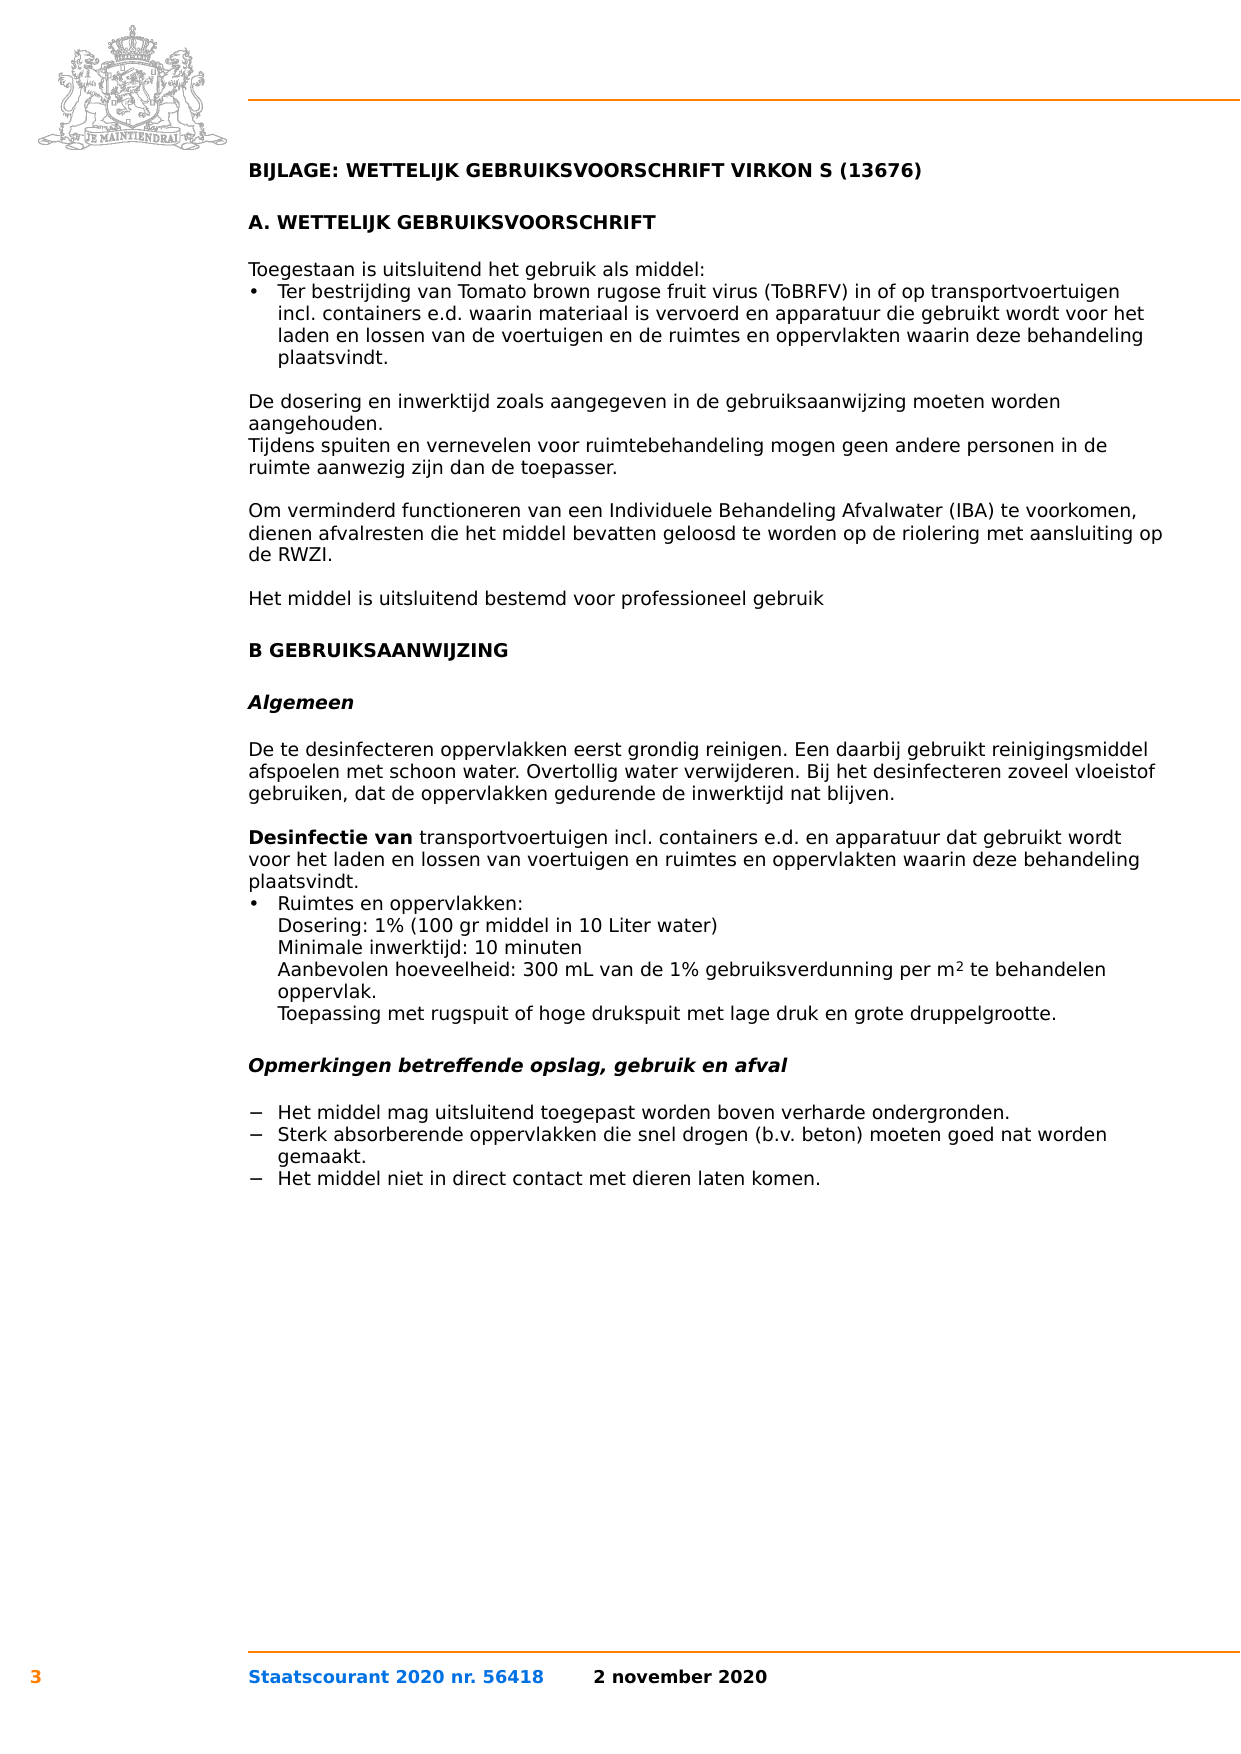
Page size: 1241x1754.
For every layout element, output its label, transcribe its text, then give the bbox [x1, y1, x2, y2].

subtitle BIJLAGE: WETTELIJK GEBRUIKSVOORSCHRIFT VIRKON S (13676) [248, 160, 1163, 182]
subtitle B GEBRUIKSAANWIJZING [248, 640, 1163, 662]
picture [38, 25, 227, 150]
text − Het middel mag uitsluitend toegepast worden boven verharde ondergronden. [248, 1102, 1163, 1124]
text Het middel is uitsluitend bestemd voor professioneel gebruik [248, 588, 1163, 610]
text Toegestaan is uitsluitend het gebruik als middel: [248, 259, 1163, 281]
text Aanbevolen hoeveelheid: 300 mL van de 1% gebruiksverdunning per m2 te behandelen oppervlak. [277, 959, 1163, 1003]
text Desinfectie van transportvoertuigen incl. containers e.d. en apparatuur dat gebruikt wordt voor het laden en lossen van voertuigen en ruimtes en oppervlakten waarin deze behandeling plaatsvindt. [248, 827, 1163, 893]
text Minimale inwerktijd: 10 minuten [277, 937, 1163, 959]
text − Het middel niet in direct contact met dieren laten komen. [248, 1168, 1163, 1190]
text • Ruimtes en oppervlakken: [248, 893, 1163, 915]
text Om verminderd functioneren van een Individuele Behandeling Afvalwater (IBA) te voorkomen, dienen afvalresten die het middel bevatten geloosd te worden op de riolering met aansluiting op de RWZI. [248, 500, 1163, 566]
subtitle Algemeen [248, 692, 1163, 714]
text De dosering en inwerktijd zoals aangegeven in de gebruiksaanwijzing moeten worden aangehouden. [248, 391, 1163, 434]
text • Ter bestrijding van Tomato brown rugose fruit virus (ToBRFV) in of op transportvoertuigen incl. containers e.d. waarin materiaal is vervoerd en apparatuur die gebruikt wordt voor het laden en lossen van de voertuigen en de ruimtes en oppervlakten waarin deze behandeling plaatsvindt. [248, 281, 1163, 369]
text Toepassing met rugspuit of hoge drukspuit met lage druk en grote druppelgrootte. [277, 1003, 1163, 1025]
text De te desinfecteren oppervlakken eerst grondig reinigen. Een daarbij gebruikt reinigingsmiddel afspoelen met schoon water. Overtollig water verwijderen. Bij het desinfecteren zoveel vloeistof gebruiken, dat de oppervlakken gedurende de inwerktijd nat blijven. [248, 739, 1163, 805]
subtitle A. WETTELIJK GEBRUIKSVOORSCHRIFT [248, 212, 1163, 234]
subtitle Opmerkingen betreffende opslag, gebruik en afval [248, 1055, 1163, 1077]
text Tijdens spuiten en vernevelen voor ruimtebehandeling mogen geen andere personen in de ruimte aanwezig zijn dan de toepasser. [248, 434, 1163, 478]
text − Sterk absorberende oppervlakken die snel drogen (b.v. beton) moeten goed nat worden gemaakt. [248, 1124, 1163, 1168]
text Dosering: 1% (100 gr middel in 10 Liter water) [277, 915, 1163, 937]
